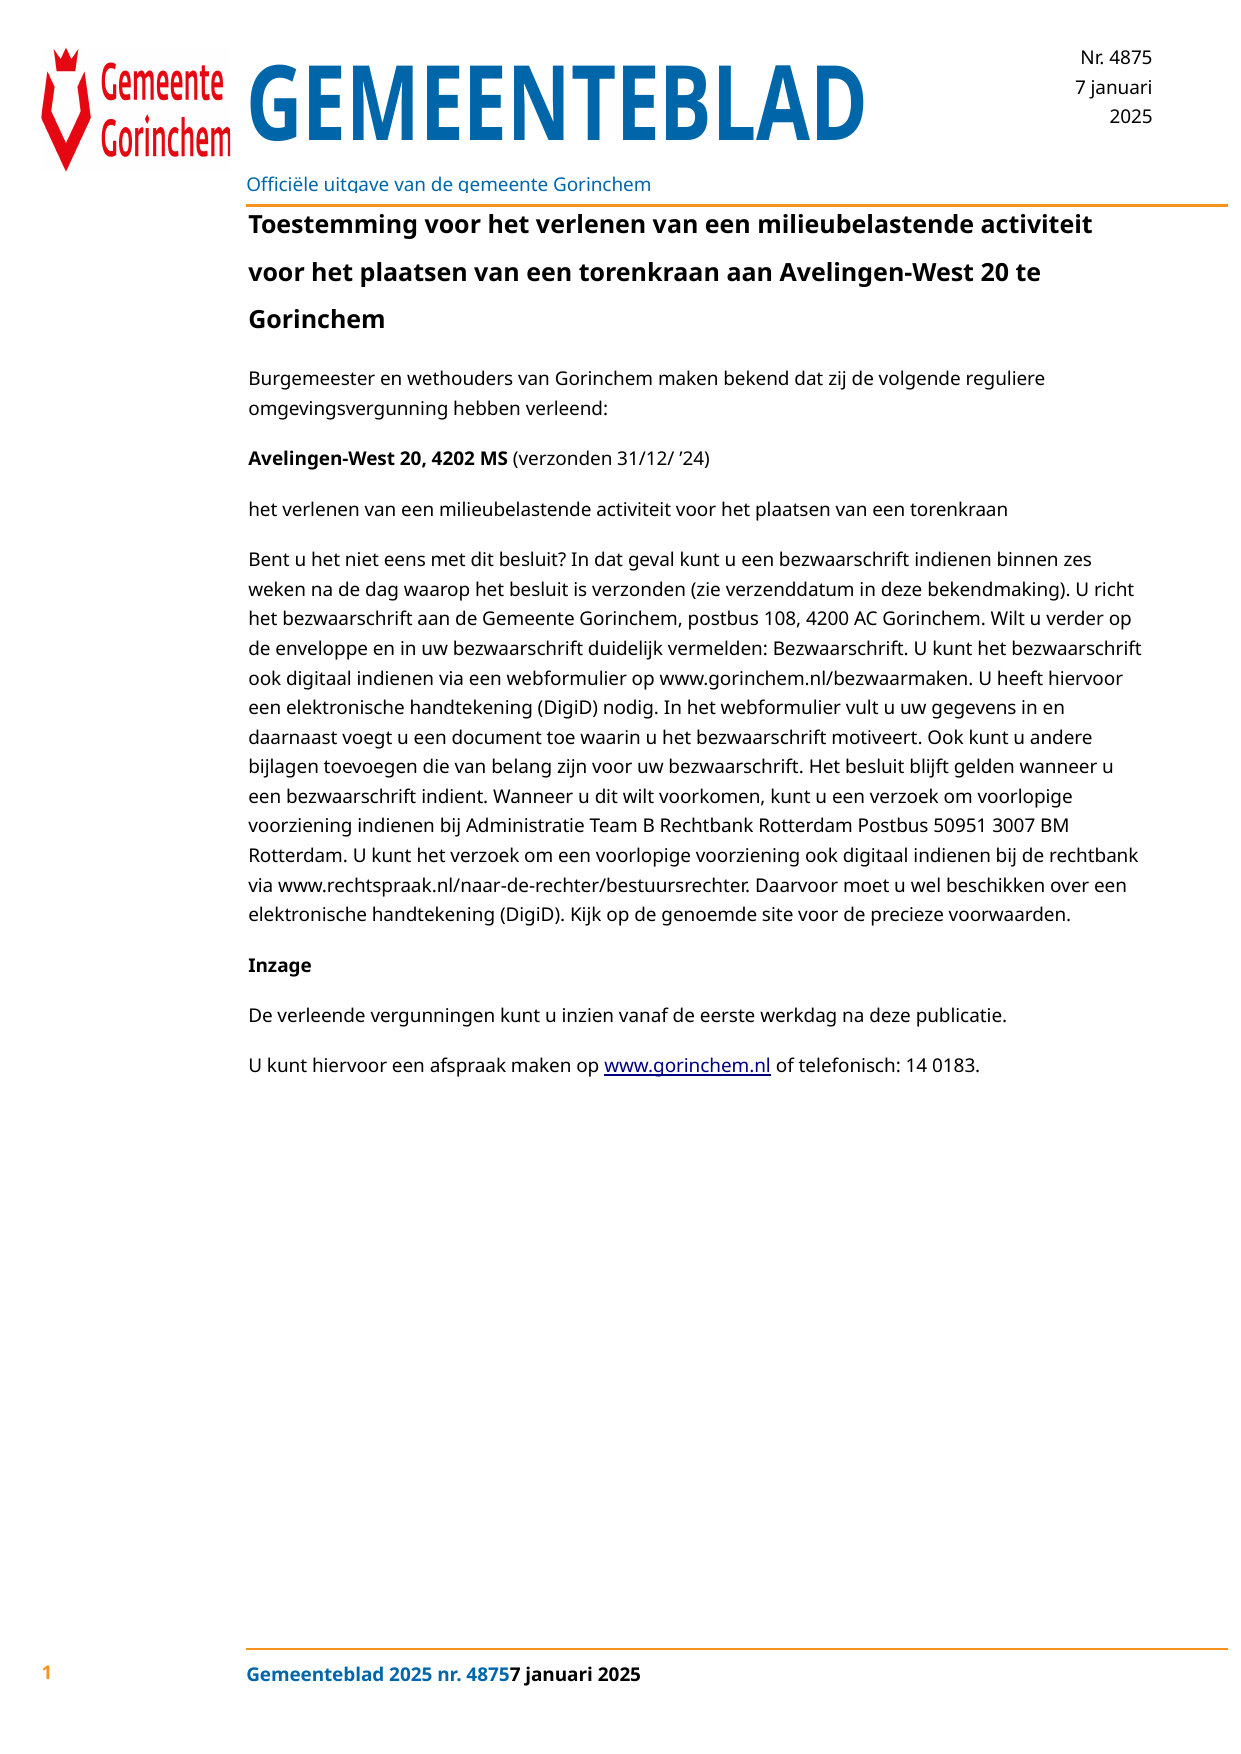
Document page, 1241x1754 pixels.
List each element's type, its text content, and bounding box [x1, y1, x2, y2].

picture [41, 47, 231, 172]
text De verleende vergunningen kunt u inzien vanaf de eerste werkdag na deze publicatie. [248, 1002, 1152, 1028]
text Burgemeester en wethouders van Gorinchem maken bekend dat zij de volgende reguliere omgevingsvergunning hebben verleend: [248, 366, 1152, 421]
text Inzage [248, 952, 1152, 977]
text Bent u het niet eens met dit besluit? In dat geval kunt u een bezwaarschrift indienen binnen zes weken na de dag waarop het besluit is verzonden (zie verzenddatum in deze bekendmaking). U richt het bezwaarschrift aan de Gemeente Gorinchem, postbus 108, 4200 AC Gorinchem. Wilt u verder op de enveloppe en in uw bezwaarschrift duidelijk vermelden: Bezwaarschrift. U kunt het bezwaarschrift ook digitaal indienen via een webformulier op www.gorinchem.nl/bezwaarmaken. U heeft hiervoor een elektronische handtekening (DigiD) nodig. In het webformulier vult u uw gegevens in en daarnaast voegt u een document toe waarin u het bezwaarschrift motiveert. Ook kunt u andere bijlagen toevoegen die van belang zijn voor uw bezwaarschrift. Het besluit blijft gelden wanneer u een bezwaarschrift indient. Wanneer u dit wilt voorkomen, kunt u een verzoek om voorlopige voorziening indienen bij Administratie Team B Rechtbank Rotterdam Postbus 50951 3007 BM Rotterdam. U kunt het verzoek om een voorlopige voorziening ook digitaal indienen bij de rechtbank via www.rechtspraak.nl/naar-de-rechter/bestuursrechter. Daarvoor moet u wel beschikken over een elektronische handtekening (DigiD). Kijk op de genoemde site voor de precieze voorwaarden. [248, 546, 1152, 927]
text Toestemming voor het verlenen van een milieubelastende activiteit voor het plaatsen van een torenkraan aan Avelingen-West 20 te Gorinchem [248, 207, 1152, 336]
text Avelingen-West 20, 4202 MS (verzonden 31/12/ ’24) [248, 446, 1152, 471]
text U kunt hiervoor een afspraak maken op www.gorinchem.nl of telefonisch: 14 0183. [248, 1053, 1152, 1078]
text het verlenen van een milieubelastende activiteit voor het plaatsen van een torenkraan [248, 496, 1152, 522]
